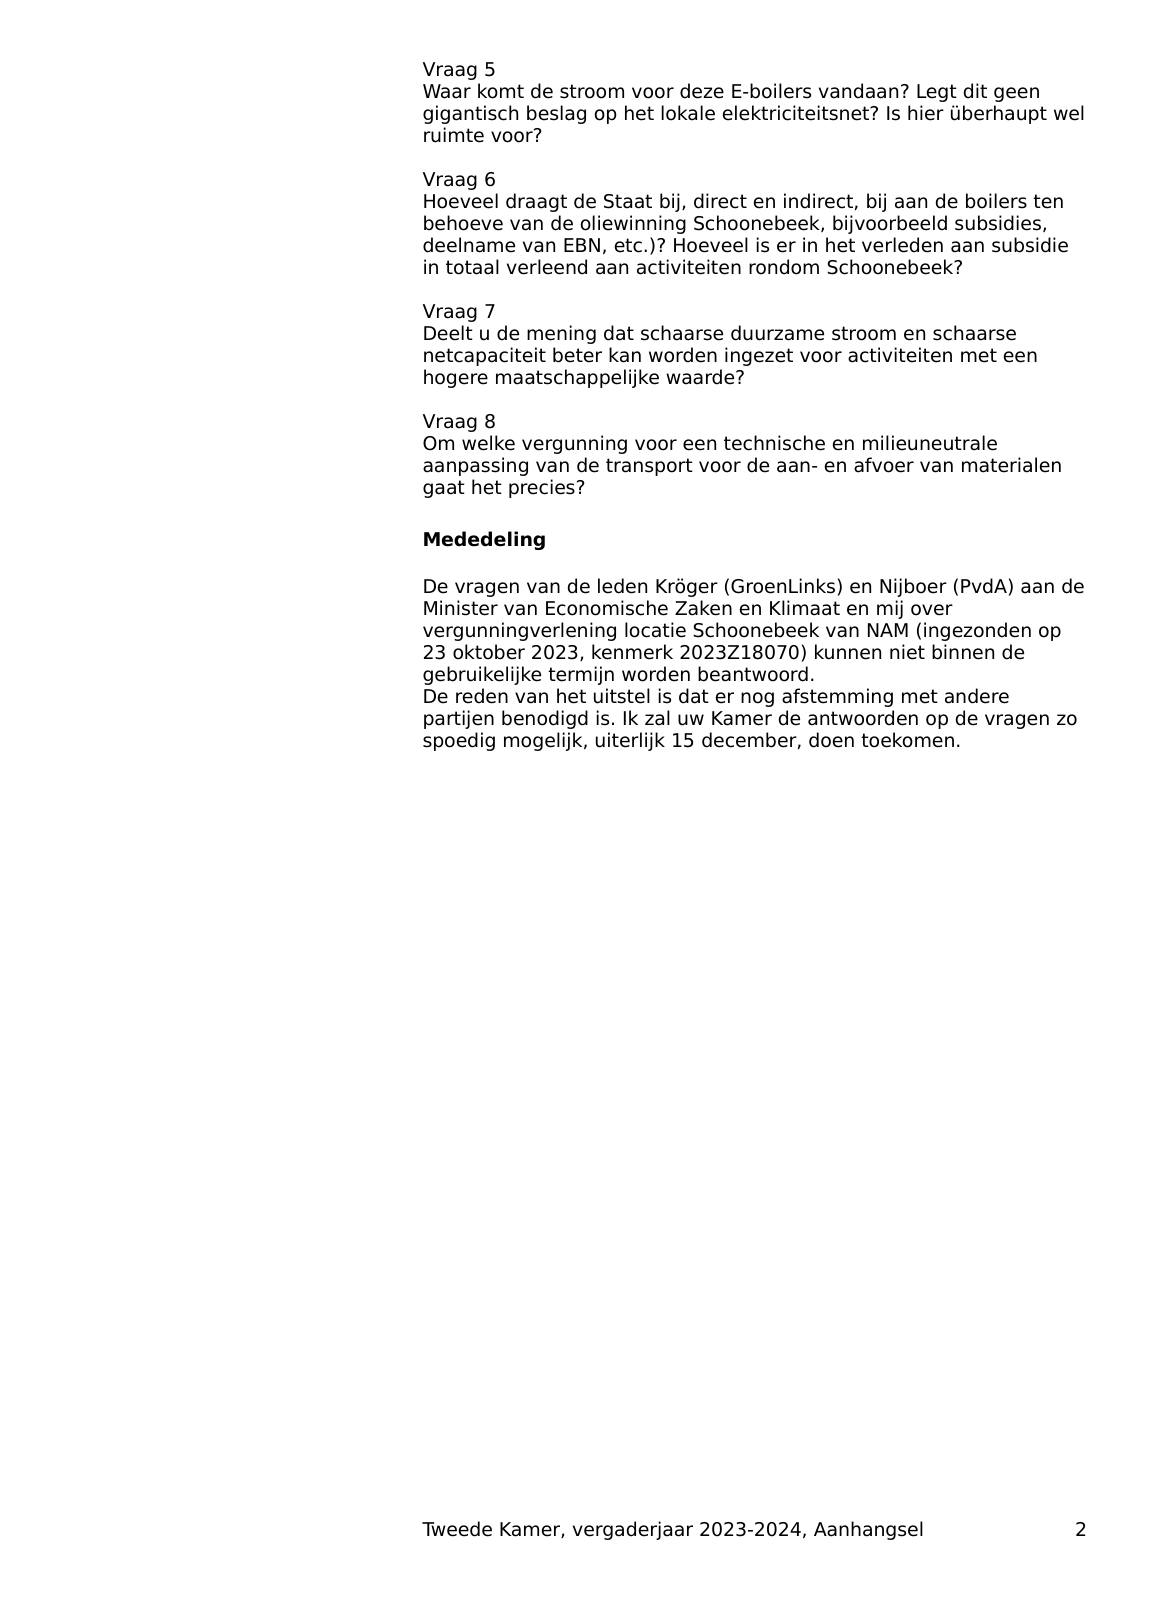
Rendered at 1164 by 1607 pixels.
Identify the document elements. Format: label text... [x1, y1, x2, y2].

text Om welke vergunning voor een technische en milieuneutrale aanpassing van de transport voor de aan- en afvoer van materialen gaat het precies? [422, 433, 1087, 499]
text Vraag 6 [422, 169, 1087, 191]
text Vraag 5 [422, 59, 1087, 81]
text Hoeveel draagt de Staat bij, direct en indirect, bij aan de boilers ten behoeve van de oliewinning Schoonebeek, bijvoorbeeld subsidies, deelname van EBN, etc.)? Hoeveel is er in het verleden aan subsidie in totaal verleend aan activiteiten rondom Schoonebeek? [422, 191, 1087, 279]
text De vragen van de leden Kröger (GroenLinks) en Nijboer (PvdA) aan de Minister van Economische Zaken en Klimaat en mij over vergunningverlening locatie Schoonebeek van NAM (ingezonden op 23 oktober 2023, kenmerk 2023Z18070) kunnen niet binnen de gebruikelijke termijn worden beantwoord. [422, 576, 1087, 686]
text Vraag 7 [422, 301, 1087, 323]
text Waar komt de stroom voor deze E-boilers vandaan? Legt dit geen gigantisch beslag op het lokale elektriciteitsnet? Is hier überhaupt wel ruimte voor? [422, 81, 1087, 147]
text De reden van het uitstel is dat er nog afstemming met andere partijen benodigd is. Ik zal uw Kamer de antwoorden op de vragen zo spoedig mogelijk, uiterlijk 15 december, doen toekomen. [422, 686, 1087, 752]
subtitle Mededeling [422, 529, 1087, 551]
text Vraag 8 [422, 411, 1087, 433]
text Deelt u de mening dat schaarse duurzame stroom en schaarse netcapaciteit beter kan worden ingezet voor activiteiten met een hogere maatschappelijke waarde? [422, 323, 1087, 389]
